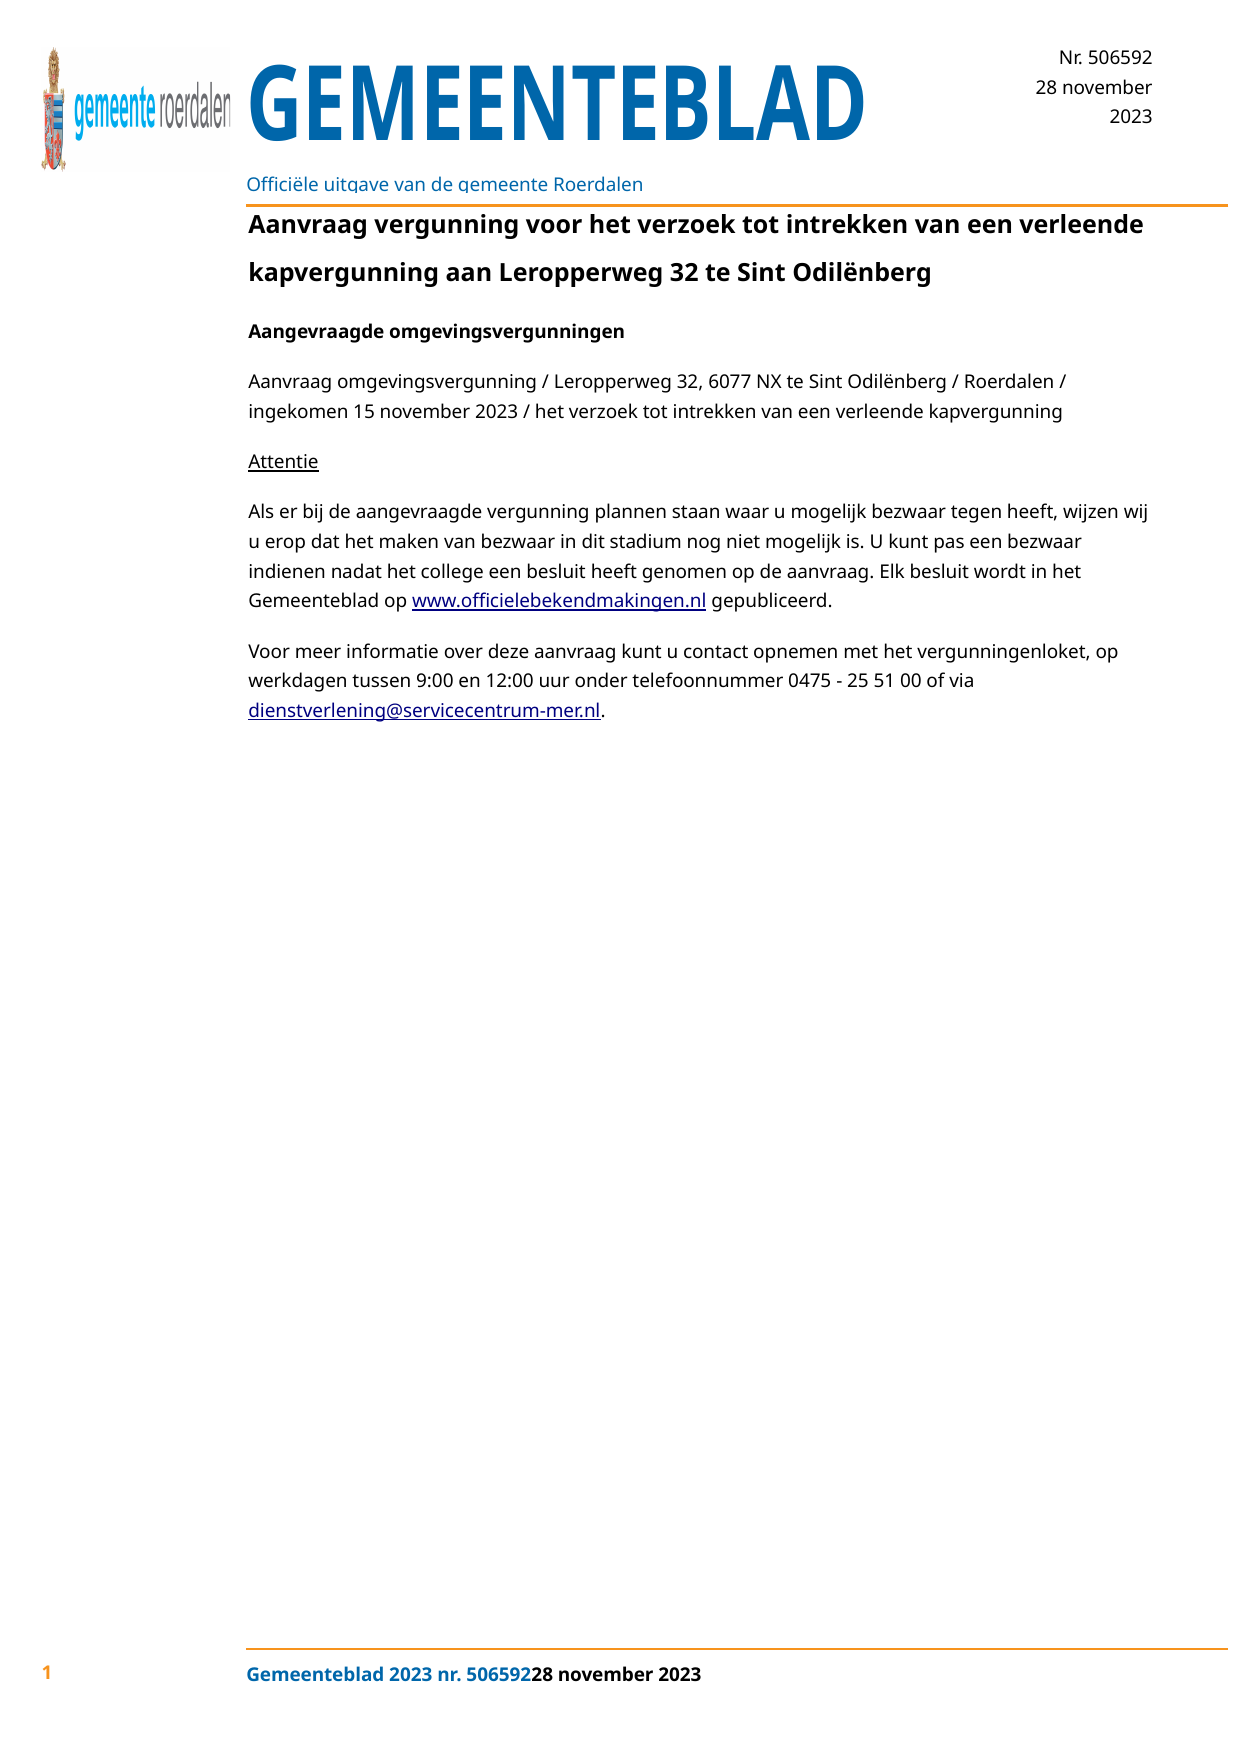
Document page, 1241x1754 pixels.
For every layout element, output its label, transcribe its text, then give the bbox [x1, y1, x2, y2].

text Attentie [248, 448, 1152, 474]
text Aanvraag vergunning voor het verzoek tot intrekken van een verleende kapvergunning aan Leropperweg 32 te Sint Odilënberg [248, 207, 1152, 288]
text Voor meer informatie over deze aanvraag kunt u contact opnemen met het vergunningenloket, op werkdagen tussen 9:00 en 12:00 uur onder telefoonnummer 0475 - 25 51 00 of via dienstverlening@servicecentrum-mer.nl. [248, 638, 1152, 723]
picture [41, 47, 231, 172]
text Als er bij de aangevraagde vergunning plannen staan waar u mogelijk bezwaar tegen heeft, wijzen wij u erop dat het maken van bezwaar in dit stadium nog niet mogelijk is. U kunt pas een bezwaar indienen nadat het college een besluit heeft genomen op de aanvraag. Elk besluit wordt in het Gemeenteblad op www.officielebekendmakingen.nl gepubliceerd. [248, 499, 1152, 613]
text Aanvraag omgevingsvergunning / Leropperweg 32, 6077 NX te Sint Odilënberg / Roerdalen / ingekomen 15 november 2023 / het verzoek tot intrekken van een verleende kapvergunning [248, 368, 1152, 424]
text Aangevraagde omgevingsvergunningen [248, 318, 1152, 344]
